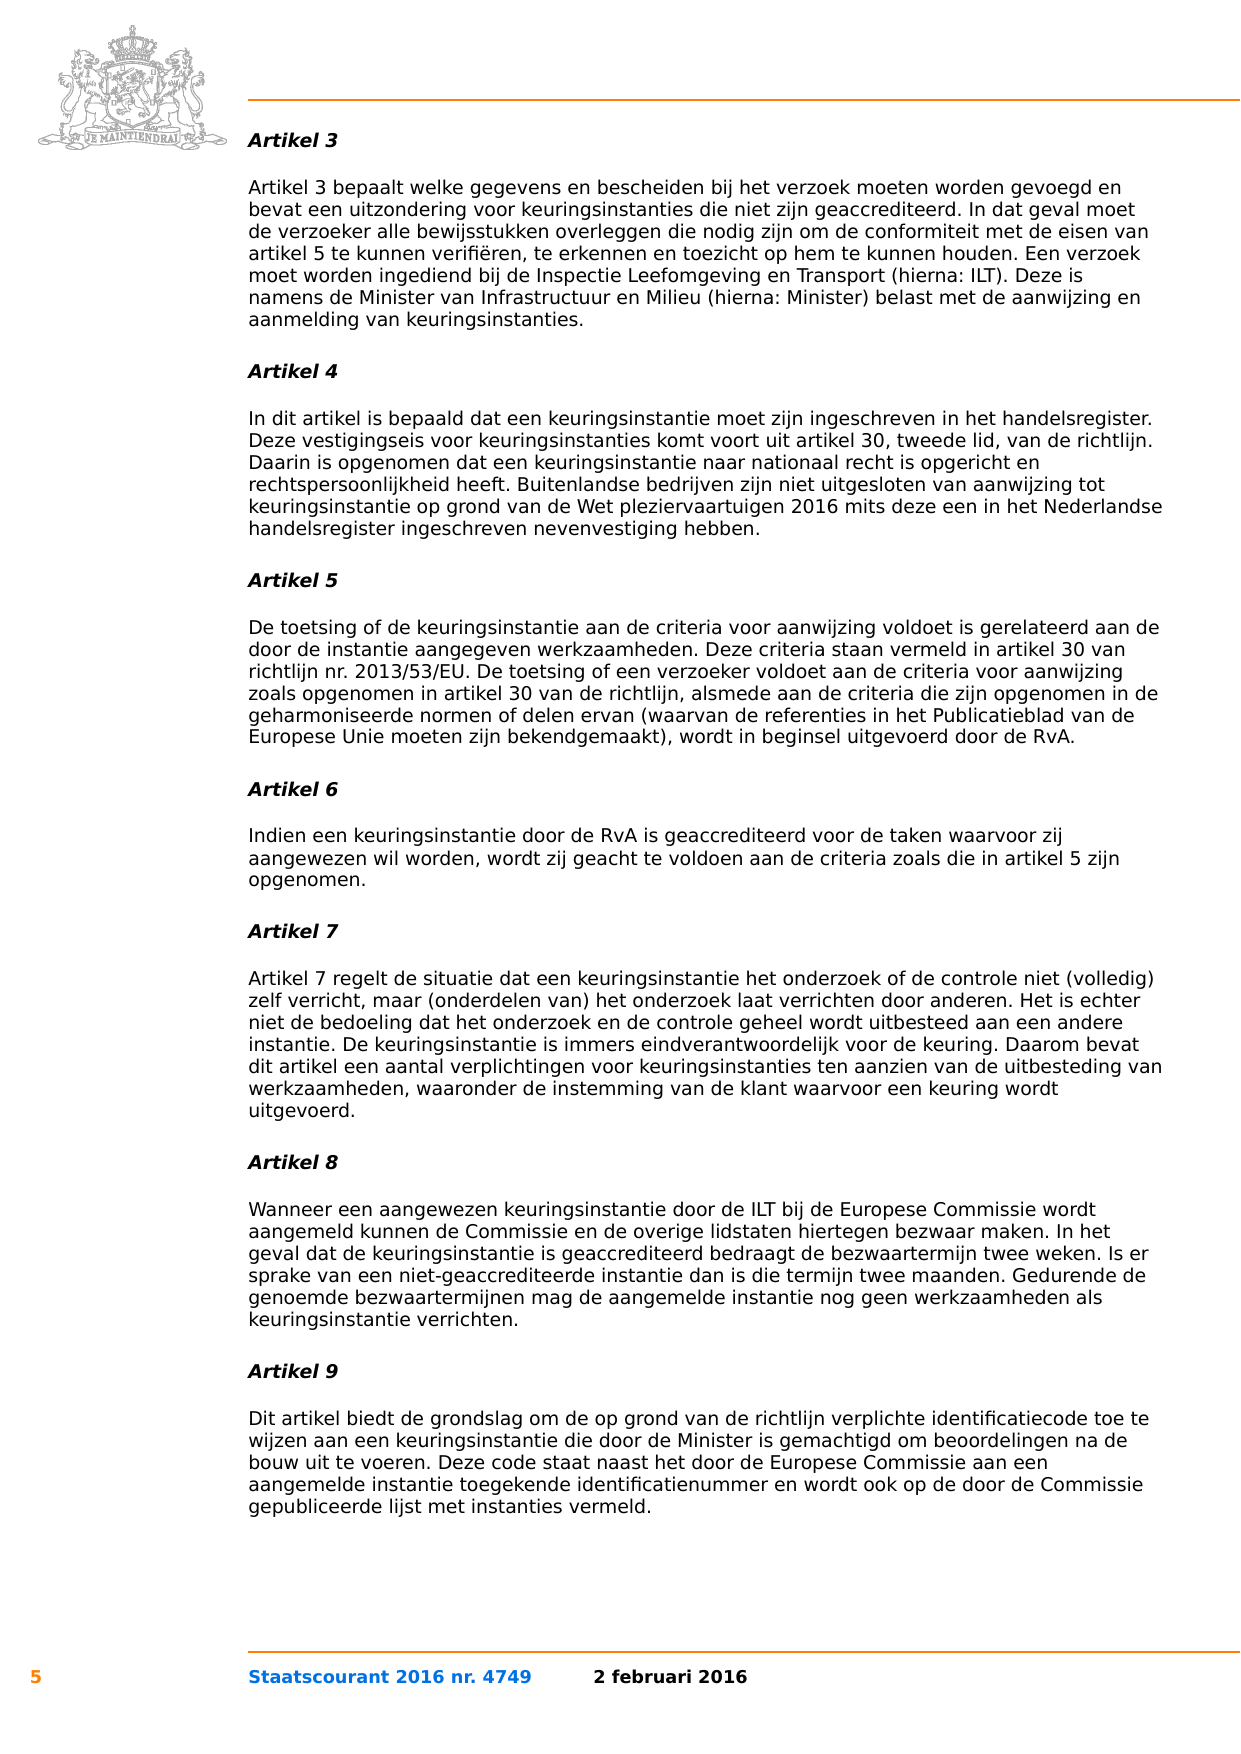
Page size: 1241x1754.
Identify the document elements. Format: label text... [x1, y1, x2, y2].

text Artikel 3 bepaalt welke gegevens en bescheiden bij het verzoek moeten worden gevoegd en bevat een uitzondering voor keuringsinstanties die niet zijn geaccrediteerd. In dat geval moet de verzoeker alle bewijsstukken overleggen die nodig zijn om de conformiteit met de eisen van artikel 5 te kunnen verifiëren, te erkennen en toezicht op hem te kunnen houden. Een verzoek moet worden ingediend bij de Inspectie Leefomgeving en Transport (hierna: ILT). Deze is namens de Minister van Infrastructuur en Milieu (hierna: Minister) belast met de aanwijzing en aanmelding van keuringsinstanties. [248, 177, 1163, 331]
subtitle Artikel 8 [248, 1152, 1163, 1174]
subtitle Artikel 6 [248, 778, 1163, 800]
subtitle Artikel 9 [248, 1361, 1163, 1383]
picture [38, 25, 227, 150]
subtitle Artikel 5 [248, 569, 1163, 592]
subtitle Artikel 3 [248, 130, 1163, 152]
subtitle Artikel 7 [248, 921, 1163, 943]
text Indien een keuringsinstantie door de RvA is geaccrediteerd voor de taken waarvoor zij aangewezen wil worden, wordt zij geacht te voldoen aan de criteria zoals die in artikel 5 zijn opgenomen. [248, 825, 1163, 891]
text Wanneer een aangewezen keuringsinstantie door de ILT bij de Europese Commissie wordt aangemeld kunnen de Commissie en de overige lidstaten hiertegen bezwaar maken. In het geval dat de keuringsinstantie is geaccrediteerd bedraagt de bezwaartermijn twee weken. Is er sprake van een niet-geaccrediteerde instantie dan is die termijn twee maanden. Gedurende de genoemde bezwaartermijnen mag de aangemelde instantie nog geen werkzaamheden als keuringsinstantie verrichten. [248, 1199, 1163, 1331]
text Dit artikel biedt de grondslag om de op grond van de richtlijn verplichte identificatiecode toe te wijzen aan een keuringsinstantie die door de Minister is gemachtigd om beoordelingen na de bouw uit te voeren. Deze code staat naast het door de Europese Commissie aan een aangemelde instantie toegekende identificatienummer en wordt ook op de door de Commissie gepubliceerde lijst met instanties vermeld. [248, 1408, 1163, 1518]
subtitle Artikel 4 [248, 361, 1163, 383]
text De toetsing of de keuringsinstantie aan de criteria voor aanwijzing voldoet is gerelateerd aan de door de instantie aangegeven werkzaamheden. Deze criteria staan vermeld in artikel 30 van richtlijn nr. 2013/53/EU. De toetsing of een verzoeker voldoet aan de criteria voor aanwijzing zoals opgenomen in artikel 30 van de richtlijn, alsmede aan de criteria die zijn opgenomen in de geharmoniseerde normen of delen ervan (waarvan de referenties in het Publicatieblad van de Europese Unie moeten zijn bekendgemaakt), wordt in beginsel uitgevoerd door de RvA. [248, 617, 1163, 748]
text Artikel 7 regelt de situatie dat een keuringsinstantie het onderzoek of de controle niet (volledig) zelf verricht, maar (onderdelen van) het onderzoek laat verrichten door anderen. Het is echter niet de bedoeling dat het onderzoek en de controle geheel wordt uitbesteed aan een andere instantie. De keuringsinstantie is immers eindverantwoordelijk voor de keuring. Daarom bevat dit artikel een aantal verplichtingen voor keuringsinstanties ten aanzien van de uitbesteding van werkzaamheden, waaronder de instemming van de klant waarvoor een keuring wordt uitgevoerd. [248, 968, 1163, 1122]
text In dit artikel is bepaald dat een keuringsinstantie moet zijn ingeschreven in het handelsregister. Deze vestigingseis voor keuringsinstanties komt voort uit artikel 30, tweede lid, van de richtlijn. Daarin is opgenomen dat een keuringsinstantie naar nationaal recht is opgericht en rechtspersoonlijkheid heeft. Buitenlandse bedrijven zijn niet uitgesloten van aanwijzing tot keuringsinstantie op grond van de Wet pleziervaartuigen 2016 mits deze een in het Nederlandse handelsregister ingeschreven nevenvestiging hebben. [248, 408, 1163, 539]
